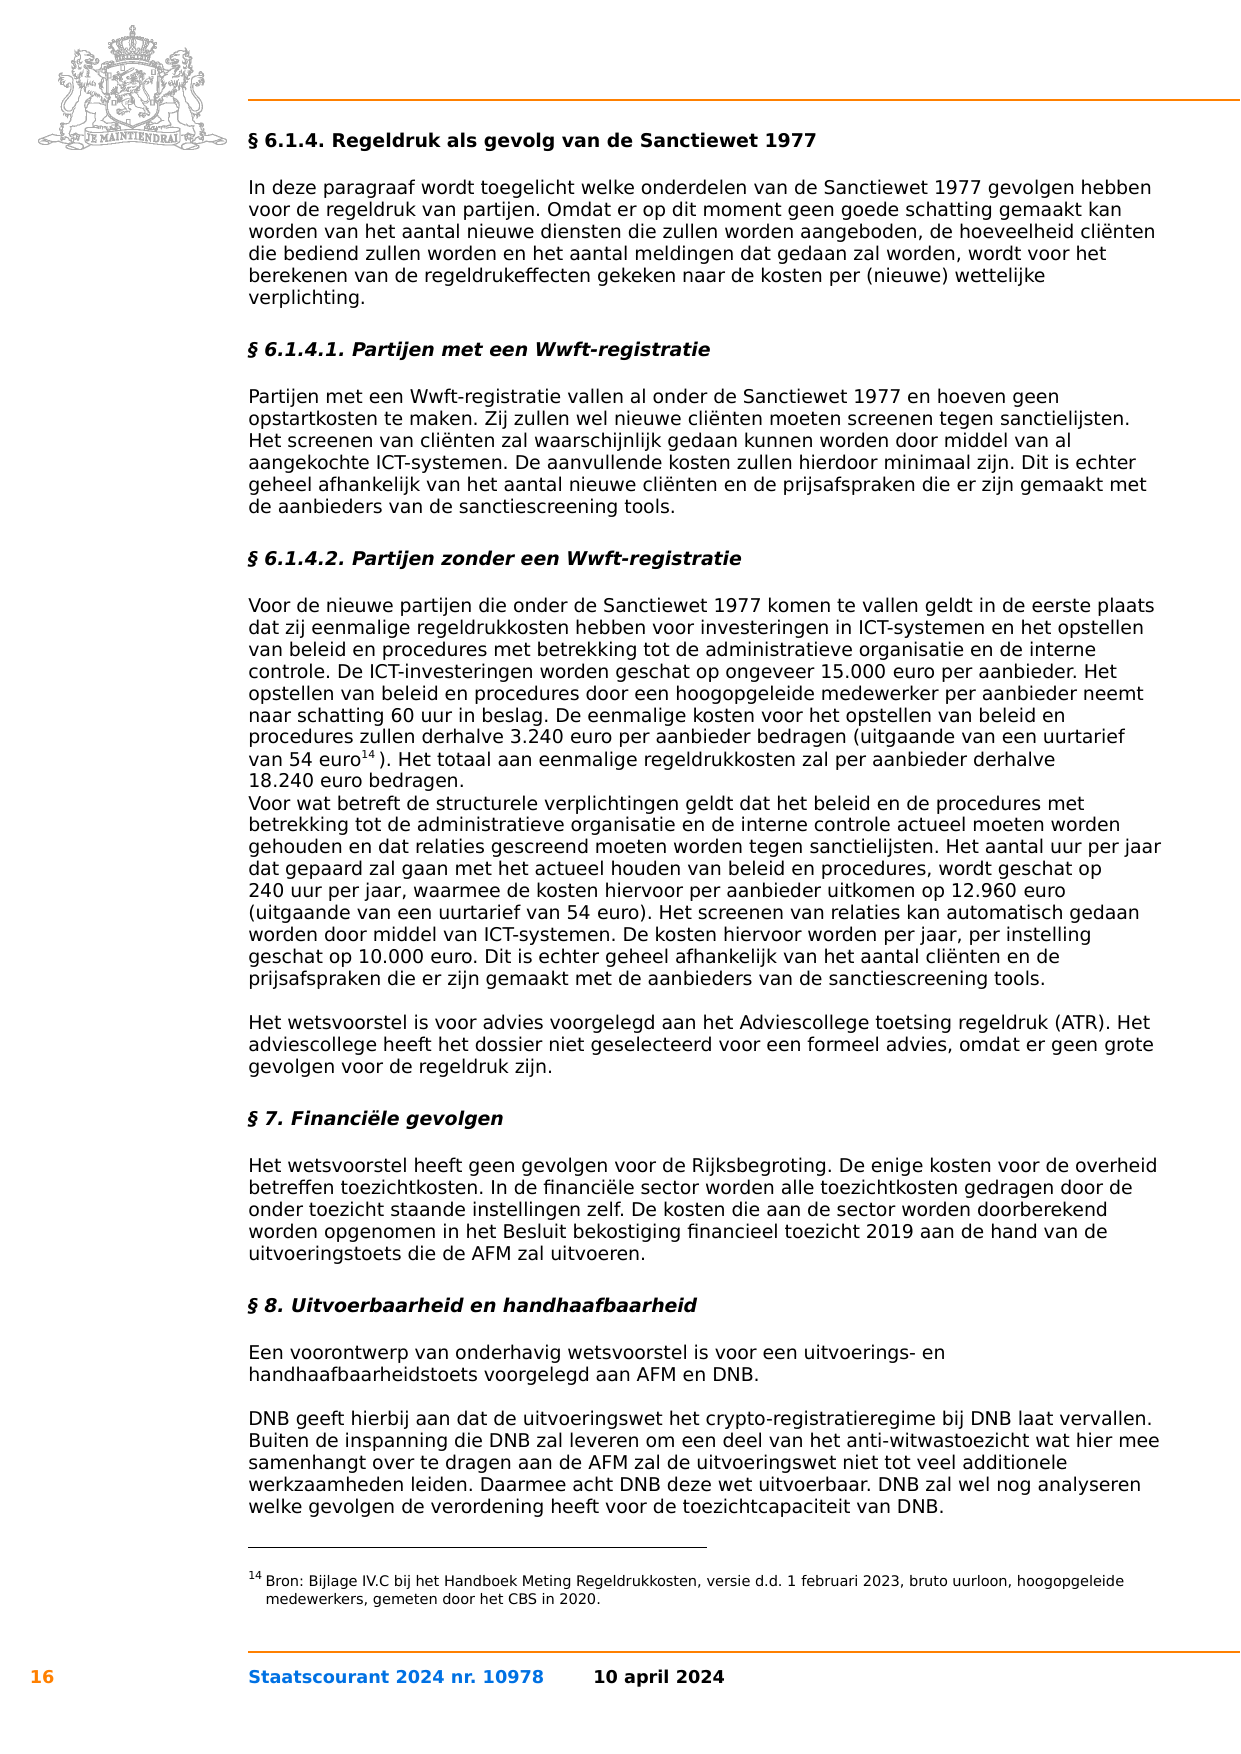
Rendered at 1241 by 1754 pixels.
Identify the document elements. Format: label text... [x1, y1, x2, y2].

subtitle § 6.1.4.1. Partijen met een Wwft-registratie [248, 339, 1163, 361]
text Het wetsvoorstel is voor advies voorgelegd aan het Adviescollege toetsing regeldruk (ATR). Het adviescollege heeft het dossier niet geselecteerd voor een formeel advies, omdat er geen grote gevolgen voor de regeldruk zijn. [248, 1012, 1163, 1078]
subtitle § 8. Uitvoerbaarheid en handhaafbaarheid [248, 1295, 1163, 1317]
subtitle § 6.1.4.2. Partijen zonder een Wwft-registratie [248, 548, 1163, 569]
text Voor de nieuwe partijen die onder de Sanctiewet 1977 komen te vallen geldt in de eerste plaats dat zij eenmalige regeldrukkosten hebben voor investeringen in ICT-systemen en het opstellen van beleid en procedures met betrekking tot de administratieve organisatie en de interne controle. De ICT-investeringen worden geschat op ongeveer 15.000 euro per aanbieder. Het opstellen van beleid en procedures door een hoogopgeleide medewerker per aanbieder neemt naar schatting 60 uur in beslag. De eenmalige kosten voor het opstellen van beleid en procedures zullen derhalve 3.240 euro per aanbieder bedragen (uitgaande van een uurtarief van 54 euro). Het totaal aan eenmalige regeldrukkosten zal per aanbieder derhalve 18.240 euro bedragen. [248, 594, 1163, 792]
text Bron: Bijlage IV.C bij het Handboek Meting Regeldrukkosten, versie d.d. 1 februari 2023, bruto uurloon, hoogopgeleide medewerkers, gemeten door het CBS in 2020. [248, 1569, 1163, 1608]
text Voor wat betreft de structurele verplichtingen geldt dat het beleid en de procedures met betrekking tot de administratieve organisatie en de interne controle actueel moeten worden gehouden en dat relaties gescreend moeten worden tegen sanctielijsten. Het aantal uur per jaar dat gepaard zal gaan met het actueel houden van beleid en procedures, wordt geschat op 240 uur per jaar, waarmee de kosten hiervoor per aanbieder uitkomen op 12.960 euro (uitgaande van een uurtarief van 54 euro). Het screenen van relaties kan automatisch gedaan worden door middel van ICT-systemen. De kosten hiervoor worden per jaar, per instelling geschat op 10.000 euro. Dit is echter geheel afhankelijk van het aantal cliënten en de prijsafspraken die er zijn gemaakt met de aanbieders van de sanctiescreening tools. [248, 792, 1163, 990]
text DNB geeft hierbij aan dat de uitvoeringswet het crypto-registratieregime bij DNB laat vervallen. Buiten de inspanning die DNB zal leveren om een deel van het anti-witwastoezicht wat hier mee samenhangt over te dragen aan de AFM zal de uitvoeringswet niet tot veel additionele werkzaamheden leiden. Daarmee acht DNB deze wet uitvoerbaar. DNB zal wel nog analyseren welke gevolgen de verordening heeft voor de toezichtcapaciteit van DNB. [248, 1408, 1163, 1518]
text In deze paragraaf wordt toegelicht welke onderdelen van de Sanctiewet 1977 gevolgen hebben voor de regeldruk van partijen. Omdat er op dit moment geen goede schatting gemaakt kan worden van het aantal nieuwe diensten die zullen worden aangeboden, de hoeveelheid cliënten die bediend zullen worden en het aantal meldingen dat gedaan zal worden, wordt voor het berekenen van de regeldrukeffecten gekeken naar de kosten per (nieuwe) wettelijke verplichting. [248, 177, 1163, 309]
text Partijen met een Wwft-registratie vallen al onder de Sanctiewet 1977 en hoeven geen opstartkosten te maken. Zij zullen wel nieuwe cliënten moeten screenen tegen sanctielijsten. Het screenen van cliënten zal waarschijnlijk gedaan kunnen worden door middel van al aangekochte ICT-systemen. De aanvullende kosten zullen hierdoor minimaal zijn. Dit is echter geheel afhankelijk van het aantal nieuwe cliënten en de prijsafspraken die er zijn gemaakt met de aanbieders van de sanctiescreening tools. [248, 386, 1163, 518]
text Het wetsvoorstel heeft geen gevolgen voor de Rijksbegroting. De enige kosten voor de overheid betreffen toezichtkosten. In de financiële sector worden alle toezichtkosten gedragen door de onder toezicht staande instellingen zelf. De kosten die aan de sector worden doorberekend worden opgenomen in het Besluit bekostiging financieel toezicht 2019 aan de hand van de uitvoeringstoets die de AFM zal uitvoeren. [248, 1155, 1163, 1265]
subtitle § 7. Financiële gevolgen [248, 1108, 1163, 1130]
picture [38, 25, 227, 150]
text Een voorontwerp van onderhavig wetsvoorstel is voor een uitvoerings- en handhaafbaarheidstoets voorgelegd aan AFM en DNB. [248, 1342, 1163, 1386]
subtitle § 6.1.4. Regeldruk als gevolg van de Sanctiewet 1977 [248, 130, 1163, 152]
